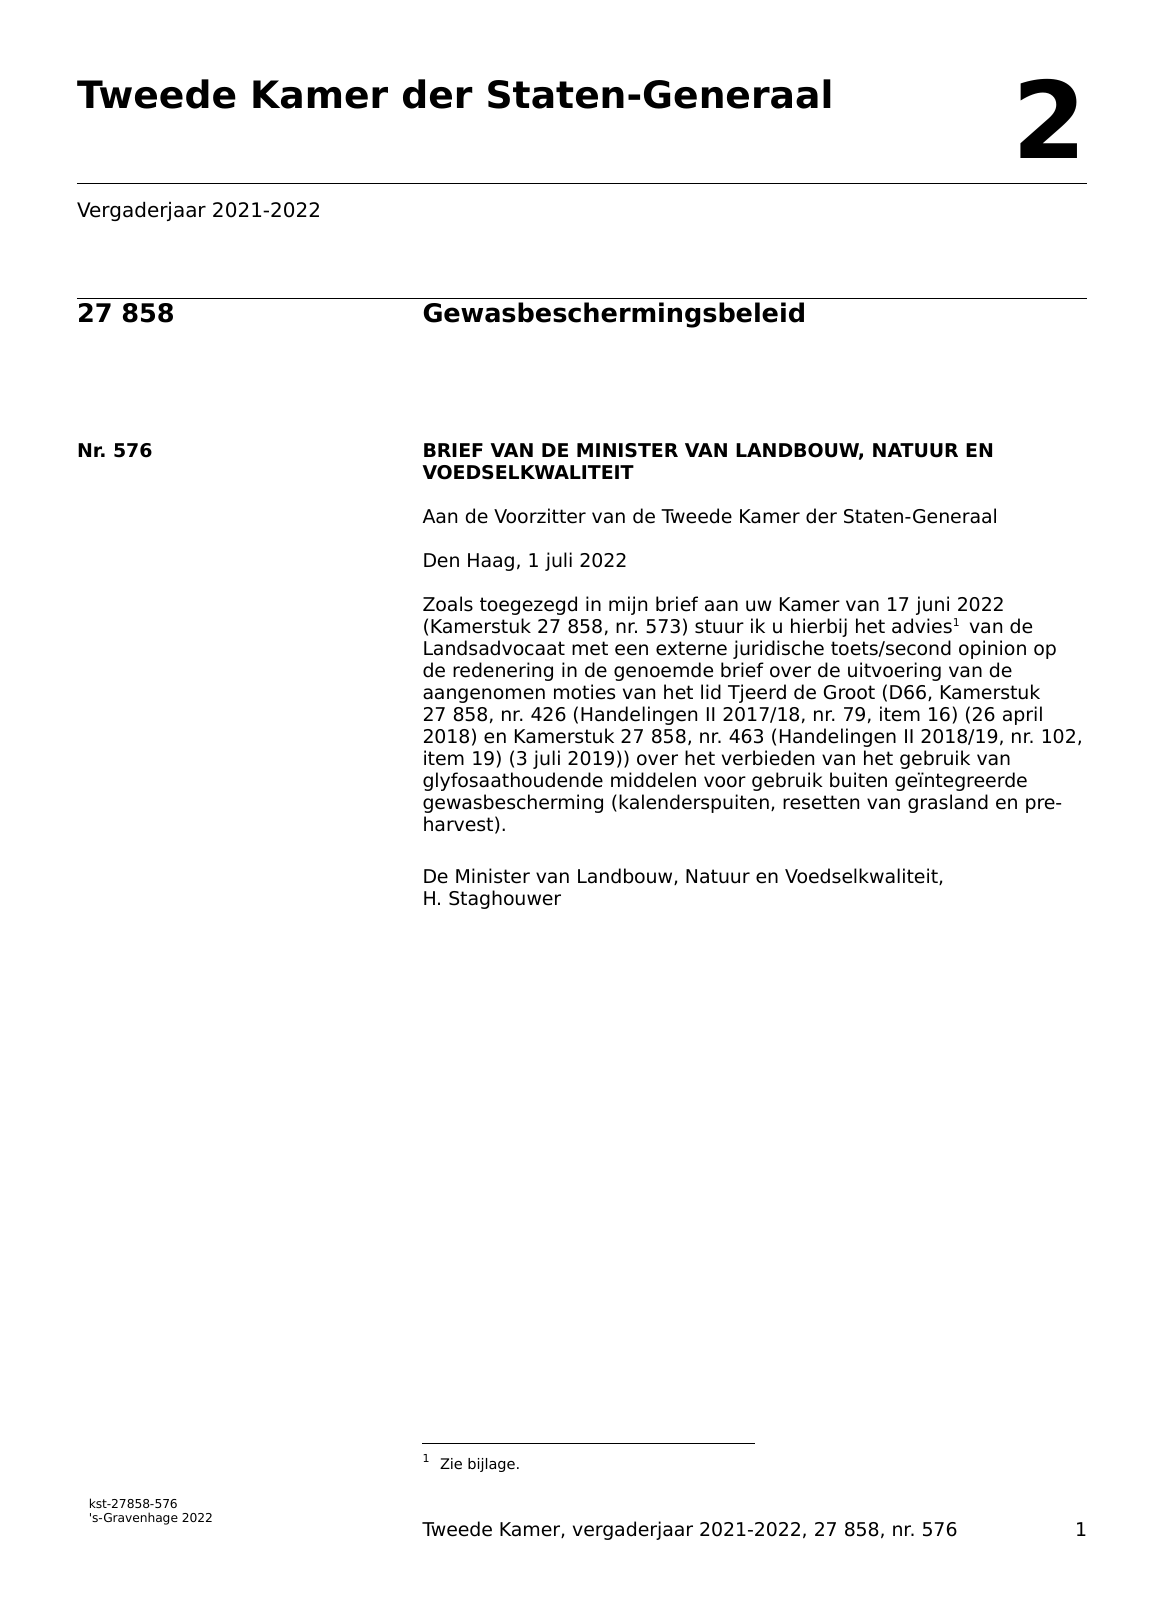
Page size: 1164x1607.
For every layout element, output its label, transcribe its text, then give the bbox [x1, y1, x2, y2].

table_header 2 [886, 59, 1087, 183]
subtitle Nr. 576 BRIEF VAN DE MINISTER VAN LANDBOUW, NATUUR EN VOEDSELKWALITEIT [77, 440, 1087, 484]
text Zie bijlage. [422, 1452, 1087, 1474]
text 's-Gravenhage 2022 [88, 1511, 323, 1525]
text Aan de Voorzitter van de Tweede Kamer der Staten-Generaal [422, 506, 1087, 528]
text kst-27858-576 [88, 1497, 323, 1511]
text De Minister van Landbouw, Natuur en Voedselkwaliteit, H. Staghouwer [422, 866, 1087, 910]
table_header Tweede Kamer der Staten-Generaal [77, 59, 886, 183]
text Den Haag, 1 juli 2022 [422, 550, 1087, 572]
table_cell Vergaderjaar 2021-2022 [77, 184, 1087, 298]
subtitle 27 858 Gewasbeschermingsbeleid [77, 299, 1087, 329]
text Zoals toegezegd in mijn brief aan uw Kamer van 17 juni 2022 (Kamerstuk 27 858, nr. 573) stuur ik u hierbij het advies van de Landsadvocaat met een externe juridische toets/second opinion op de redenering in de genoemde brief over de uitvoering van de aangenomen moties van het lid Tjeerd de Groot (D66, Kamerstuk 27 858, nr. 426 (Handelingen II 2017/18, nr. 79, item 16) (26 april 2018) en Kamerstuk 27 858, nr. 463 (Handelingen II 2018/19, nr. 102, item 19) (3 juli 2019)) over het verbieden van het gebruik van glyfosaathoudende middelen voor gebruik buiten geïntegreerde gewasbescherming (kalenderspuiten, resetten van grasland en pre-harvest). [422, 594, 1087, 836]
